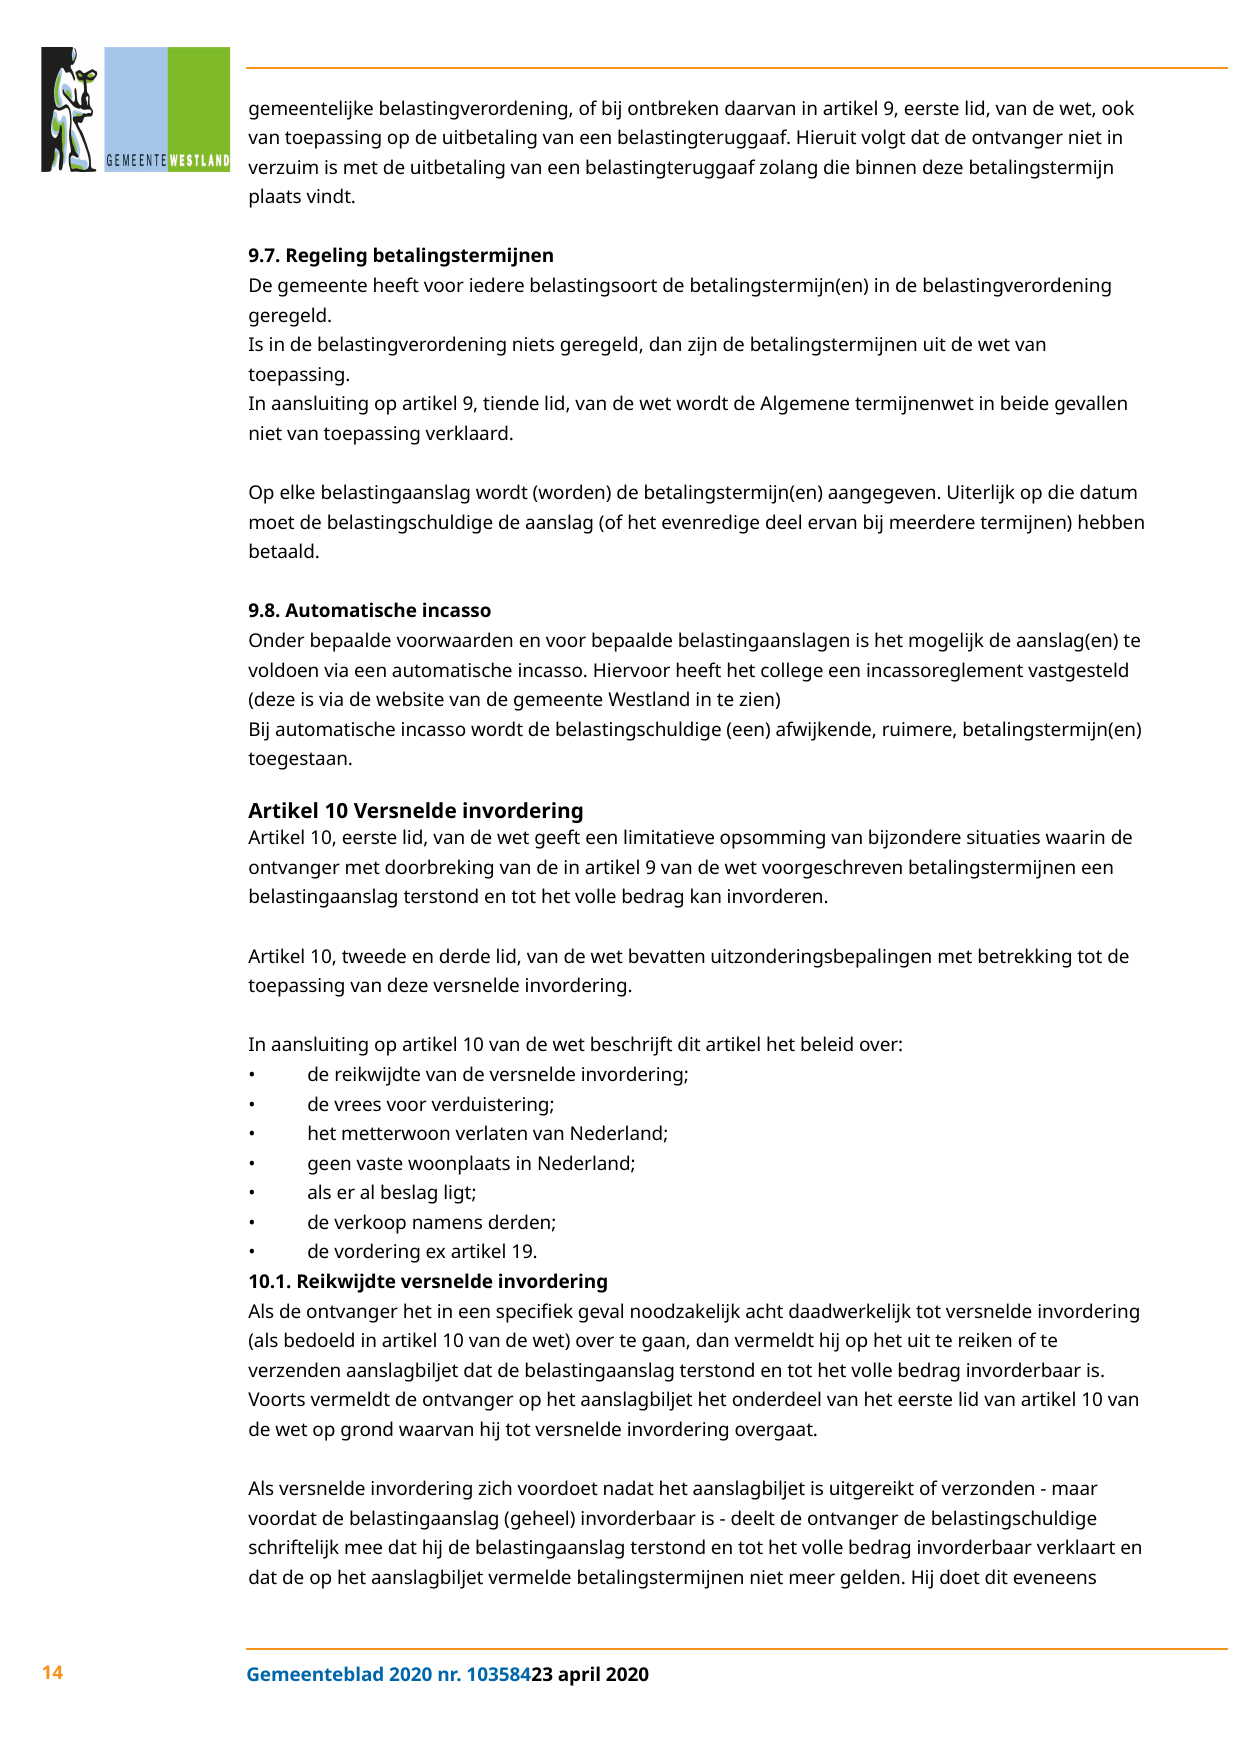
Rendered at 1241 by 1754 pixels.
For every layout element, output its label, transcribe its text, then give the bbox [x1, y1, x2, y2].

picture [41, 47, 231, 172]
list als er al beslag ligt; [248, 1179, 1152, 1205]
text Als de ontvanger het in een specifiek geval noodzakelijk acht daadwerkelijk tot versnelde invordering (als bedoeld in artikel 10 van de wet) over te gaan, dan vermeldt hij op het uit te reiken of te verzenden aanslagbiljet dat de belastingaanslag terstond en tot het volle bedrag invorderbaar is. Voorts vermeldt de ontvanger op het aanslagbiljet het onderdeel van het eerste lid van artikel 10 van de wet op grond waarvan hij tot versnelde invordering overgaat. [248, 1298, 1152, 1442]
text 9.8. Automatische incasso [248, 598, 1152, 623]
list de vrees voor verduistering; [248, 1091, 1152, 1116]
list het metterwoon verlaten van Nederland; [248, 1120, 1152, 1146]
text Is in de belastingverordening niets geregeld, dan zijn de betalingstermijnen uit de wet van toepassing. [248, 331, 1152, 387]
text Artikel 10, tweede en derde lid, van de wet bevatten uitzonderingsbepalingen met betrekking tot de toepassing van deze versnelde invordering. [248, 943, 1152, 998]
list geen vaste woonplaats in Nederland; [248, 1150, 1152, 1176]
text Op elke belastingaanslag wordt (worden) de betalingstermijn(en) aangegeven. Uiterlijk op die datum moet de belastingschuldige de aanslag (of het evenredige deel ervan bij meerdere termijnen) hebben betaald. [248, 479, 1152, 564]
text Artikel 10 Versnelde invordering [248, 796, 1152, 824]
list de reikwijdte van de versnelde invordering; [248, 1061, 1152, 1087]
text In aansluiting op artikel 10 van de wet beschrijft dit artikel het beleid over: [248, 1032, 1152, 1057]
text De gemeente heeft voor iedere belastingsoort de betalingstermijn(en) in de belastingverordening geregeld. [248, 272, 1152, 328]
text 10.1. Reikwijdte versnelde invordering [248, 1268, 1152, 1294]
text Als versnelde invordering zich voordoet nadat het aanslagbiljet is uitgereikt of verzonden - maar voordat de belastingaanslag (geheel) invorderbaar is - deelt de ontvanger de belastingschuldige schriftelijk mee dat hij de belastingaanslag terstond en tot het volle bedrag invorderbaar verklaart en dat de op het aanslagbiljet vermelde betalingstermijnen niet meer gelden. Hij doet dit eveneens [248, 1475, 1152, 1590]
text Bij automatische incasso wordt de belastingschuldige (een) afwijkende, ruimere, betalingstermijn(en) toegestaan. [248, 716, 1152, 771]
list de verkoop namens derden; [248, 1209, 1152, 1235]
text 9.7. Regeling betalingstermijnen [248, 243, 1152, 268]
text gemeentelijke belastingverordening, of bij ontbreken daarvan in artikel 9, eerste lid, van de wet, ook van toepassing op de uitbetaling van een belastingteruggaaf. Hieruit volgt dat de ontvanger niet in verzuim is met de uitbetaling van een belastingteruggaaf zolang die binnen deze betalingstermijn plaats vindt. [248, 95, 1152, 209]
text In aansluiting op artikel 9, tiende lid, van de wet wordt de Algemene termijnenwet in beide gevallen niet van toepassing verklaard. [248, 391, 1152, 446]
text Onder bepaalde voorwaarden en voor bepaalde belastingaanslagen is het mogelijk de aanslag(en) te voldoen via een automatische incasso. Hiervoor heeft het college een incassoreglement vastgesteld (deze is via de website van de gemeente Westland in te zien) [248, 627, 1152, 712]
text Artikel 10, eerste lid, van de wet geeft een limitatieve opsomming van bijzondere situaties waarin de ontvanger met doorbreking van de in artikel 9 van de wet voorgeschreven betalingstermijnen een belastingaanslag terstond en tot het volle bedrag kan invorderen. [248, 824, 1152, 909]
list de vordering ex artikel 19. [248, 1239, 1152, 1264]
